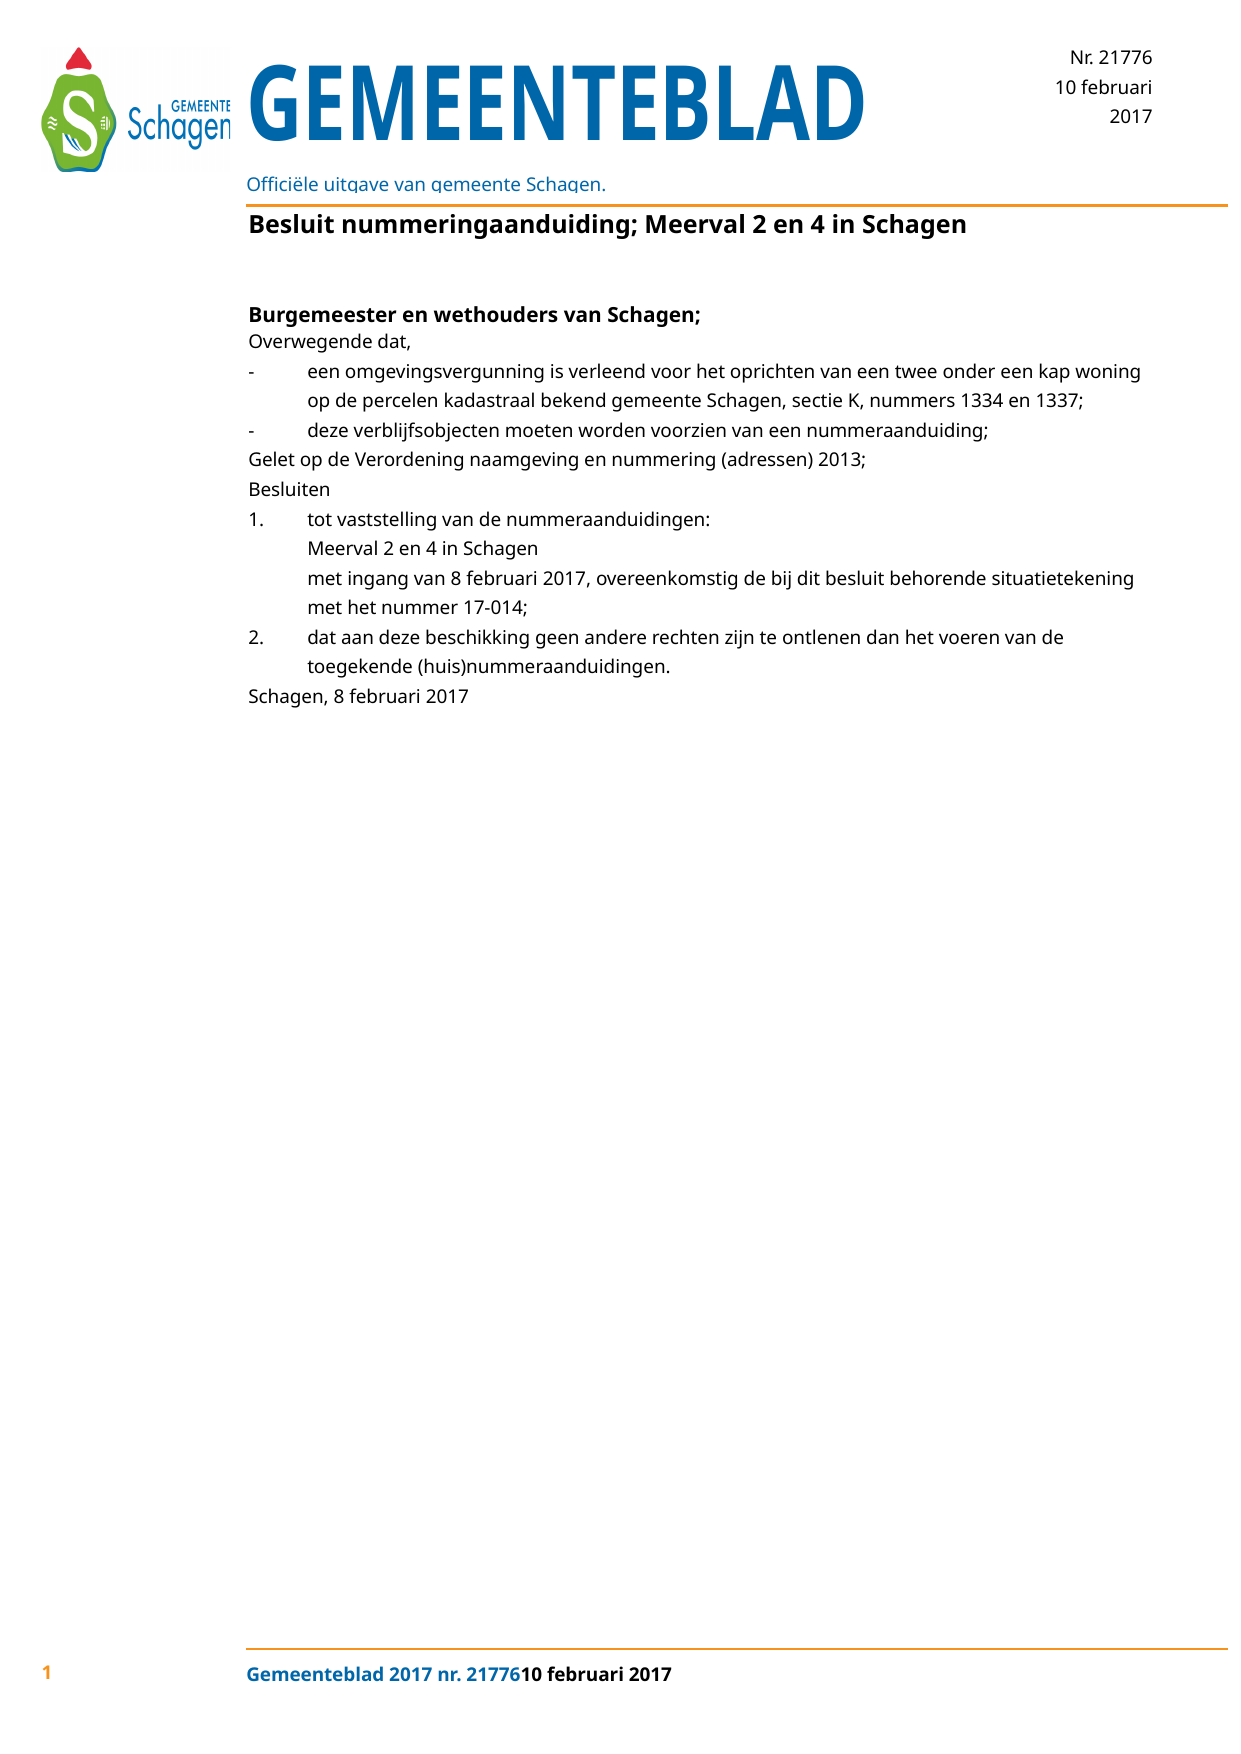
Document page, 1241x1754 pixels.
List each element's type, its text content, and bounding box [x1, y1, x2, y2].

text Burgemeester en wethouders van Schagen; [248, 300, 1152, 328]
list met ingang van 8 februari 2017, overeenkomstig de bij dit besluit behorende situatietekening met het nummer 17-014; [248, 565, 1152, 620]
list Meerval 2 en 4 in Schagen [248, 535, 1152, 561]
text Schagen, 8 februari 2017 [248, 683, 1152, 709]
list een omgevingsvergunning is verleend voor het oprichten van een twee onder een kap woning op de percelen kadastraal bekend gemeente Schagen, sectie K, nummers 1334 en 1337; [248, 358, 1152, 413]
text Besluit nummeringaanduiding; Meerval 2 en 4 in Schagen [248, 207, 1152, 241]
text Overwegende dat, [248, 328, 1152, 354]
list dat aan deze beschikking geen andere rechten zijn te ontlenen dan het voeren van de toegekende (huis)nummeraanduidingen. [248, 624, 1152, 679]
picture [41, 47, 231, 172]
list deze verblijfsobjecten moeten worden voorzien van een nummeraanduiding; [248, 417, 1152, 443]
text Besluiten [248, 476, 1152, 502]
text Gelet op de Verordening naamgeving en nummering (adressen) 2013; [248, 447, 1152, 472]
list tot vaststelling van de nummeraanduidingen: [248, 506, 1152, 532]
